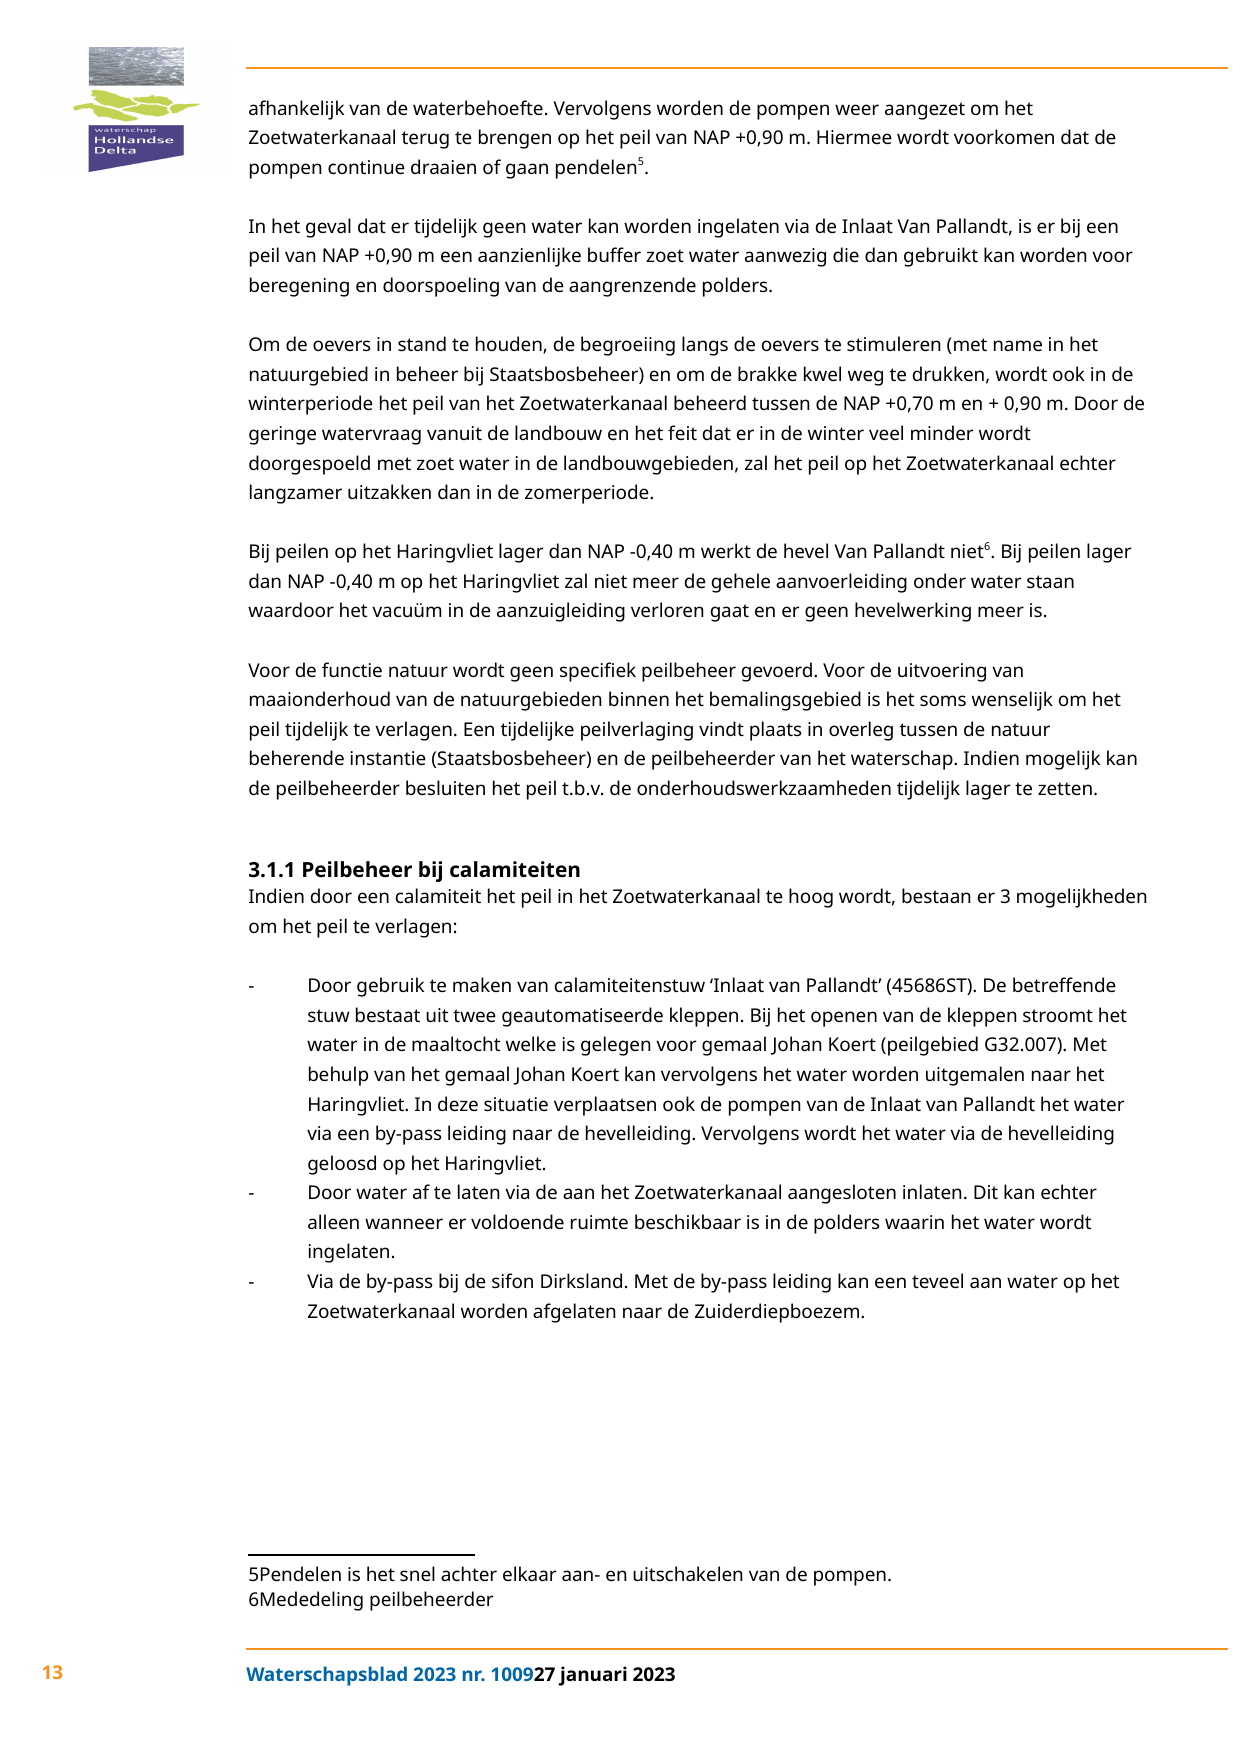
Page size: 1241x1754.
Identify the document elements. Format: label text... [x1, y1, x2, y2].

text afhankelijk van de waterbehoefte. Vervolgens worden de pompen weer aangezet om het Zoetwaterkanaal terug te brengen op het peil van NAP +0,90 m. Hiermee wordt voorkomen dat de pompen continue draaien of gaan pendelen. [248, 95, 1152, 180]
text Om de oevers in stand te houden, de begroeiing langs de oevers te stimuleren (met name in het natuurgebied in beheer bij Staatsbosbeheer) en om de brakke kwel weg te drukken, wordt ook in de winterperiode het peil van het Zoetwaterkanaal beheerd tussen de NAP +0,70 m en + 0,90 m. Door de geringe watervraag vanuit de landbouw en het feit dat er in de winter veel minder wordt doorgespoeld met zoet water in de landbouwgebieden, zal het peil op het Zoetwaterkanaal echter langzamer uitzakken dan in de zomerperiode. [248, 331, 1152, 505]
text Pendelen is het snel achter elkaar aan- en uitschakelen van de pompen. [248, 1561, 1152, 1586]
text Bij peilen op het Haringvliet lager dan NAP -0,40 m werkt de hevel Van Pallandt niet. Bij peilen lager dan NAP -0,40 m op het Haringvliet zal niet meer de gehele aanvoerleiding onder water staan waardoor het vacuüm in de aanzuigleiding verloren gaat en er geen hevelwerking meer is. [248, 538, 1152, 623]
text Indien door een calamiteit het peil in het Zoetwaterkanaal te hoog wordt, bestaan er 3 mogelijkheden om het peil te verlagen: [248, 884, 1152, 939]
list Door water af te laten via de aan het Zoetwaterkanaal aangesloten inlaten. Dit kan echter alleen wanneer er voldoende ruimte beschikbaar is in de polders waarin het water wordt ingelaten. [248, 1179, 1152, 1264]
text Mededeling peilbeheerder [248, 1586, 1152, 1612]
list Via de by-pass bij de sifon Dirksland. Met de by-pass leiding kan een teveel aan water op het Zoetwaterkanaal worden afgelaten naar de Zuiderdiepboezem. [248, 1268, 1152, 1323]
text In het geval dat er tijdelijk geen water kan worden ingelaten via de Inlaat Van Pallandt, is er bij een peil van NAP +0,90 m een aanzienlijke buffer zoet water aanwezig die dan gebruikt kan worden voor beregening en doorspoeling van de aangrenzende polders. [248, 213, 1152, 298]
picture [41, 47, 231, 172]
list Door gebruik te maken van calamiteitenstuw ‘Inlaat van Pallandt’ (45686ST). De betreffende stuw bestaat uit twee geautomatiseerde kleppen. Bij het openen van de kleppen stroomt het water in de maaltocht welke is gelegen voor gemaal Johan Koert (peilgebied G32.007). Met behulp van het gemaal Johan Koert kan vervolgens het water worden uitgemalen naar het Haringvliet. In deze situatie verplaatsen ook de pompen van de Inlaat van Pallandt het water via een by-pass leiding naar de hevelleiding. Vervolgens wordt het water via de hevelleiding geloosd op het Haringvliet. [248, 972, 1152, 1176]
text Voor de functie natuur wordt geen specifiek peilbeheer gevoerd. Voor de uitvoering van maaionderhoud van de natuurgebieden binnen het bemalingsgebied is het soms wenselijk om het peil tijdelijk te verlagen. Een tijdelijke peilverlaging vindt plaats in overleg tussen de natuur beherende instantie (Staatsbosbeheer) en de peilbeheerder van het waterschap. Indien mogelijk kan de peilbeheerder besluiten het peil t.b.v. de onderhoudswerkzaamheden tijdelijk lager te zetten. [248, 657, 1152, 801]
text 3.1.1 Peilbeheer bij calamiteiten [248, 855, 1152, 884]
